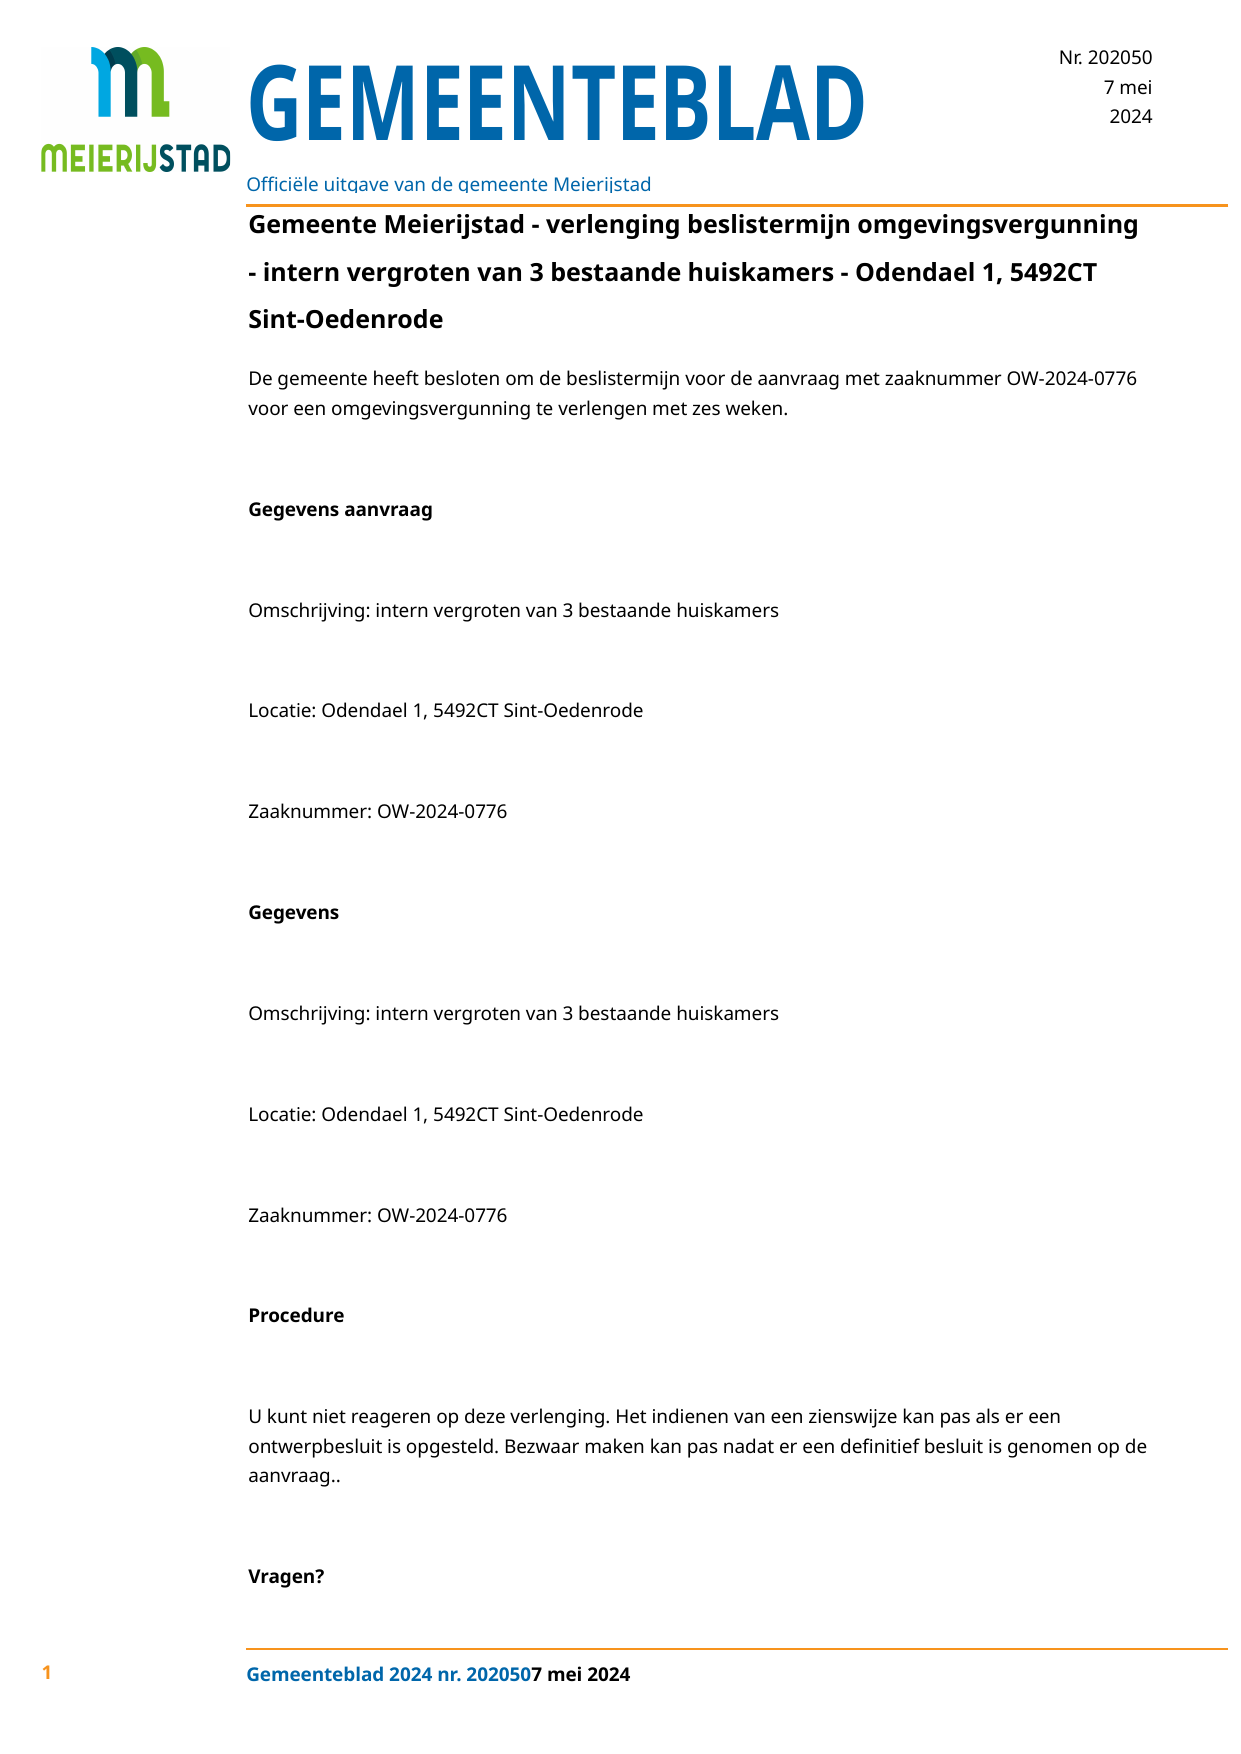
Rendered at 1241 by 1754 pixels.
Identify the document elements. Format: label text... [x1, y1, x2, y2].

text U kunt niet reageren op deze verlenging. Het indienen van een zienswijze kan pas als er een ontwerpbesluit is opgesteld. Bezwaar maken kan pas nadat er een definitief besluit is genomen op de aanvraag.. [248, 1403, 1152, 1488]
text Omschrijving: intern vergroten van 3 bestaande huiskamers [248, 1000, 1152, 1026]
text Zaaknummer: OW-2024-0776 [248, 798, 1152, 824]
text Zaaknummer: OW-2024-0776 [248, 1202, 1152, 1227]
picture [41, 47, 231, 172]
text Vragen? [248, 1563, 1152, 1589]
text Omschrijving: intern vergroten van 3 bestaande huiskamers [248, 597, 1152, 622]
text Locatie: Odendael 1, 5492CT Sint-Oedenrode [248, 1101, 1152, 1127]
text De gemeente heeft besloten om de beslistermijn voor de aanvraag met zaaknummer OW-2024-0776 voor een omgevingsvergunning te verlengen met zes weken. [248, 366, 1152, 421]
text Gemeente Meierijstad - verlenging beslistermijn omgevingsvergunning - intern vergroten van 3 bestaande huiskamers - Odendael 1, 5492CT Sint-Oedenrode [248, 207, 1152, 336]
text Locatie: Odendael 1, 5492CT Sint-Oedenrode [248, 698, 1152, 723]
text Gegevens aanvraag [248, 496, 1152, 522]
text Gegevens [248, 899, 1152, 925]
text Procedure [248, 1303, 1152, 1328]
